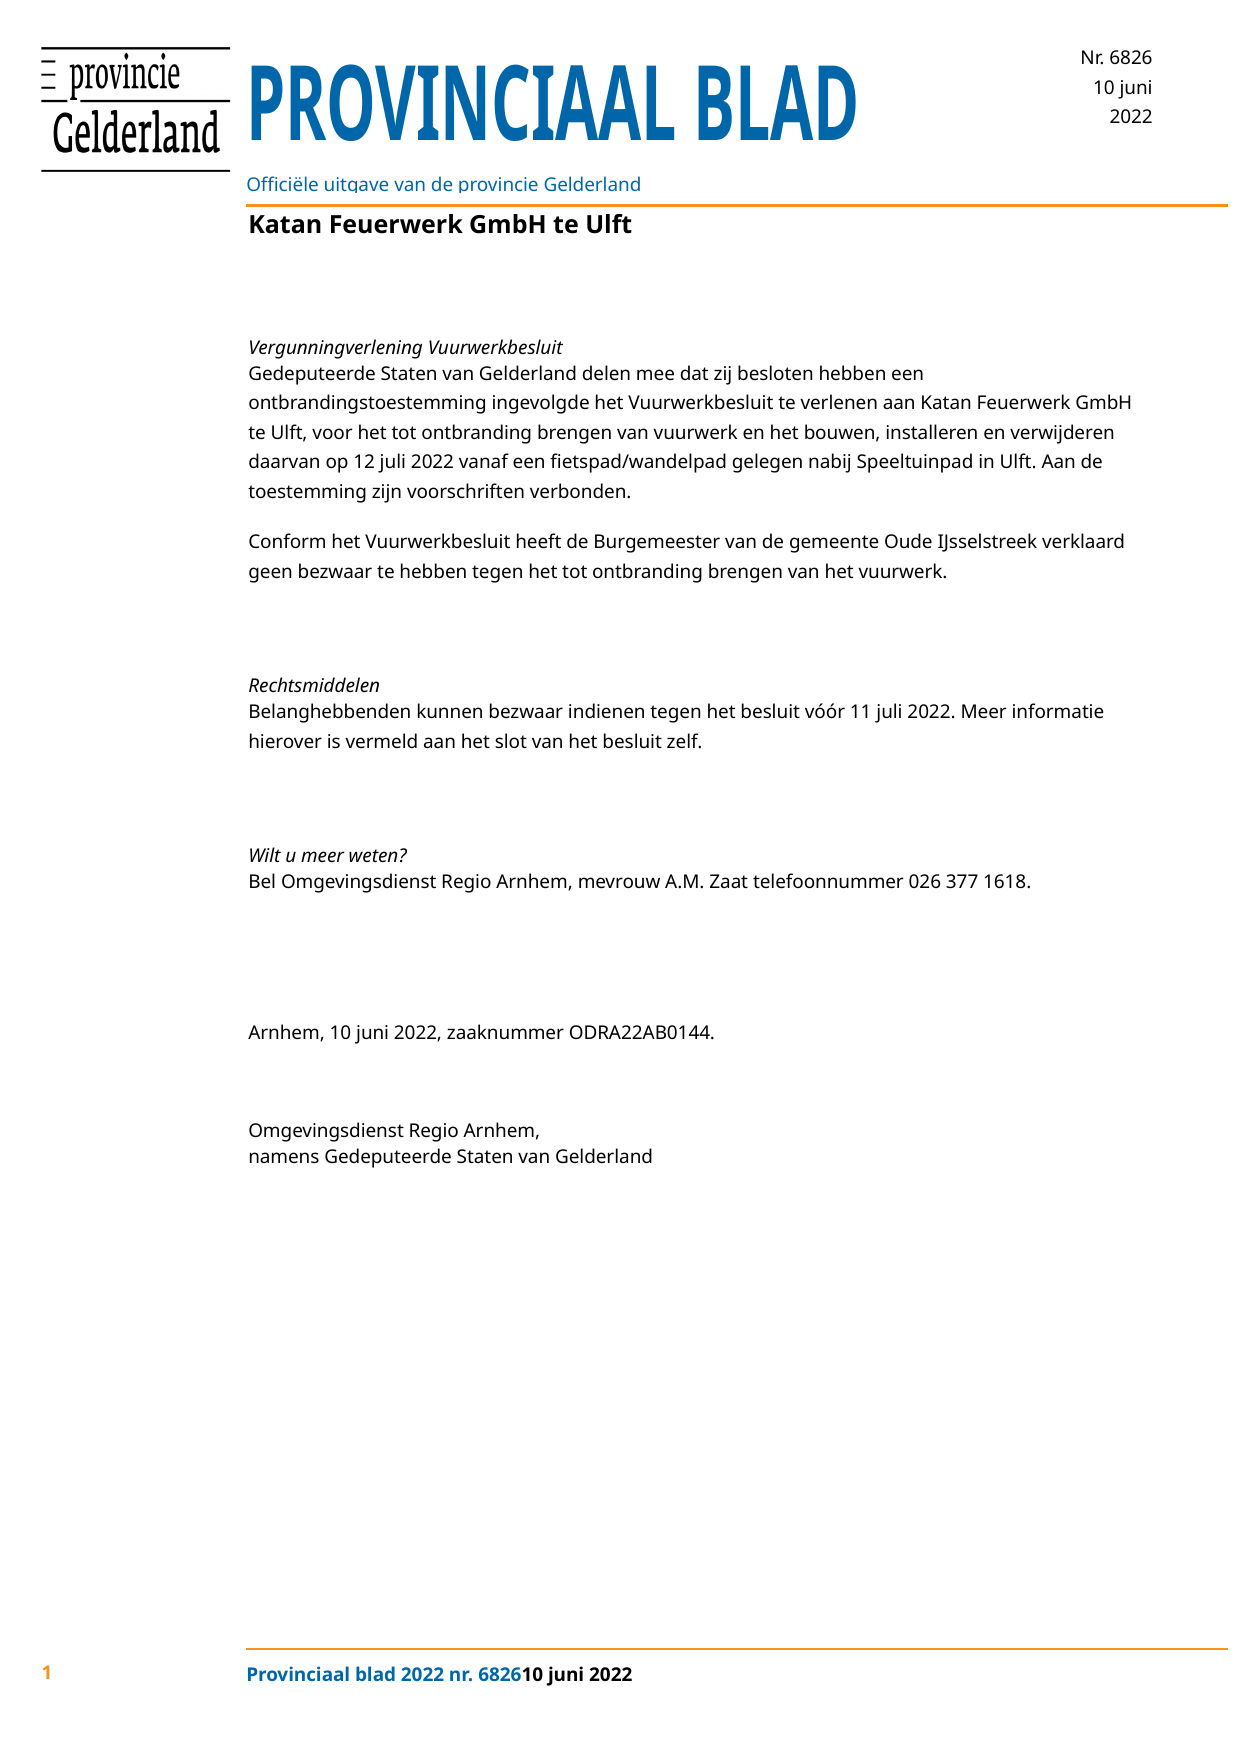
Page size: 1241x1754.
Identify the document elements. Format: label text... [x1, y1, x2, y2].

text namens Gedeputeerde Staten van Gelderland [248, 1143, 1152, 1169]
text Wilt u meer weten? [248, 842, 1152, 868]
picture [41, 47, 231, 172]
text Belanghebbenden kunnen bezwaar indienen tegen het besluit vóór 11 juli 2022. Meer informatie hierover is vermeld aan het slot van het besluit zelf. [248, 698, 1152, 754]
text Gedeputeerde Staten van Gelderland delen mee dat zij besloten hebben een ontbrandingstoestemming ingevolgde het Vuurwerkbesluit te verlenen aan Katan Feuerwerk GmbH te Ulft, voor het tot ontbranding brengen van vuurwerk en het bouwen, installeren en verwijderen daarvan op 12 juli 2022 vanaf een fietspad/wandelpad gelegen nabij Speeltuinpad in Ulft. Aan de toestemming zijn voorschriften verbonden. [248, 360, 1152, 504]
text Bel Omgevingsdienst Regio Arnhem, mevrouw A.M. Zaat telefoonnummer 026 377 1618. [248, 868, 1152, 894]
text Rechtsmiddelen [248, 673, 1152, 698]
text Conform het Vuurwerkbesluit heeft de Burgemeester van de gemeente Oude IJsselstreek verklaard geen bezwaar te hebben tegen het tot ontbranding brengen van het vuurwerk. [248, 529, 1152, 584]
text Katan Feuerwerk GmbH te Ulft [248, 207, 1152, 241]
text Vergunningverlening Vuurwerkbesluit [248, 334, 1152, 360]
text Arnhem, 10 juni 2022, zaaknummer ODRA22AB0144. [248, 1019, 1152, 1045]
text Omgevingsdienst Regio Arnhem, [248, 1118, 1152, 1143]
